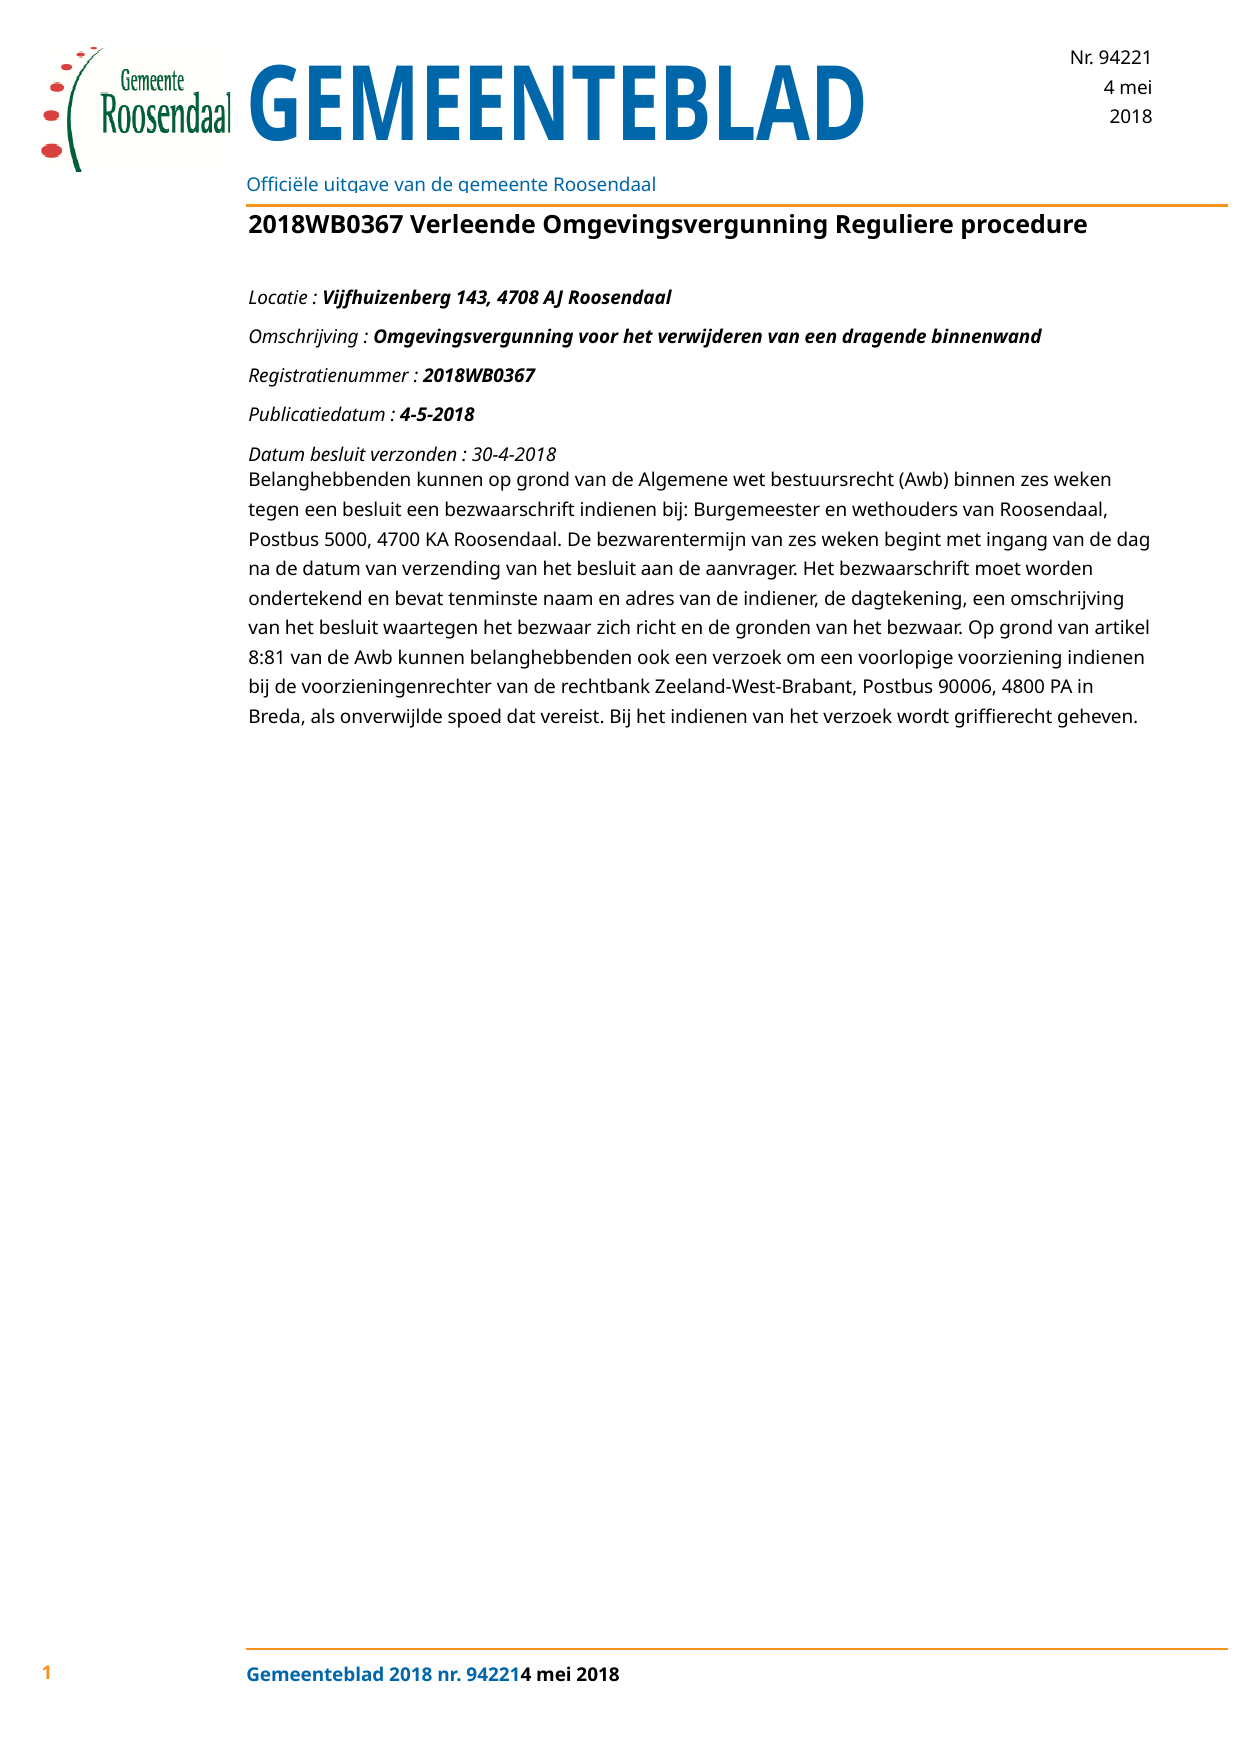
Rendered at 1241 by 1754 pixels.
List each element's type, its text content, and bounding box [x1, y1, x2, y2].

text Registratienummer : 2018WB0367 [248, 362, 1152, 388]
picture [41, 47, 231, 172]
text Datum besluit verzonden : 30-4-2018 [248, 441, 1152, 467]
text Publicatiedatum : 4-5-2018 [248, 402, 1152, 427]
text Belanghebbenden kunnen op grond van de Algemene wet bestuursrecht (Awb) binnen zes weken tegen een besluit een bezwaarschrift indienen bij: Burgemeester en wethouders van Roosendaal, Postbus 5000, 4700 KA Roosendaal. De bezwarentermijn van zes weken begint met ingang van de dag na de datum van verzending van het besluit aan de aanvrager. Het bezwaarschrift moet worden ondertekend en bevat tenminste naam en adres van de indiener, de dagtekening, een omschrijving van het besluit waartegen het bezwaar zich richt en de gronden van het bezwaar. Op grond van artikel 8:81 van de Awb kunnen belanghebbenden ook een verzoek om een voorlopige voorziening indienen bij de voorzieningenrechter van de rechtbank Zeeland-West-Brabant, Postbus 90006, 4800 PA in Breda, als onverwijlde spoed dat vereist. Bij het indienen van het verzoek wordt griffierecht geheven. [248, 467, 1152, 729]
text Omschrijving : Omgevingsvergunning voor het verwijderen van een dragende binnenwand [248, 323, 1152, 349]
text 2018WB0367 Verleende Omgevingsvergunning Reguliere procedure [248, 207, 1152, 241]
text Locatie : Vijfhuizenberg 143, 4708 AJ Roosendaal [248, 284, 1152, 309]
